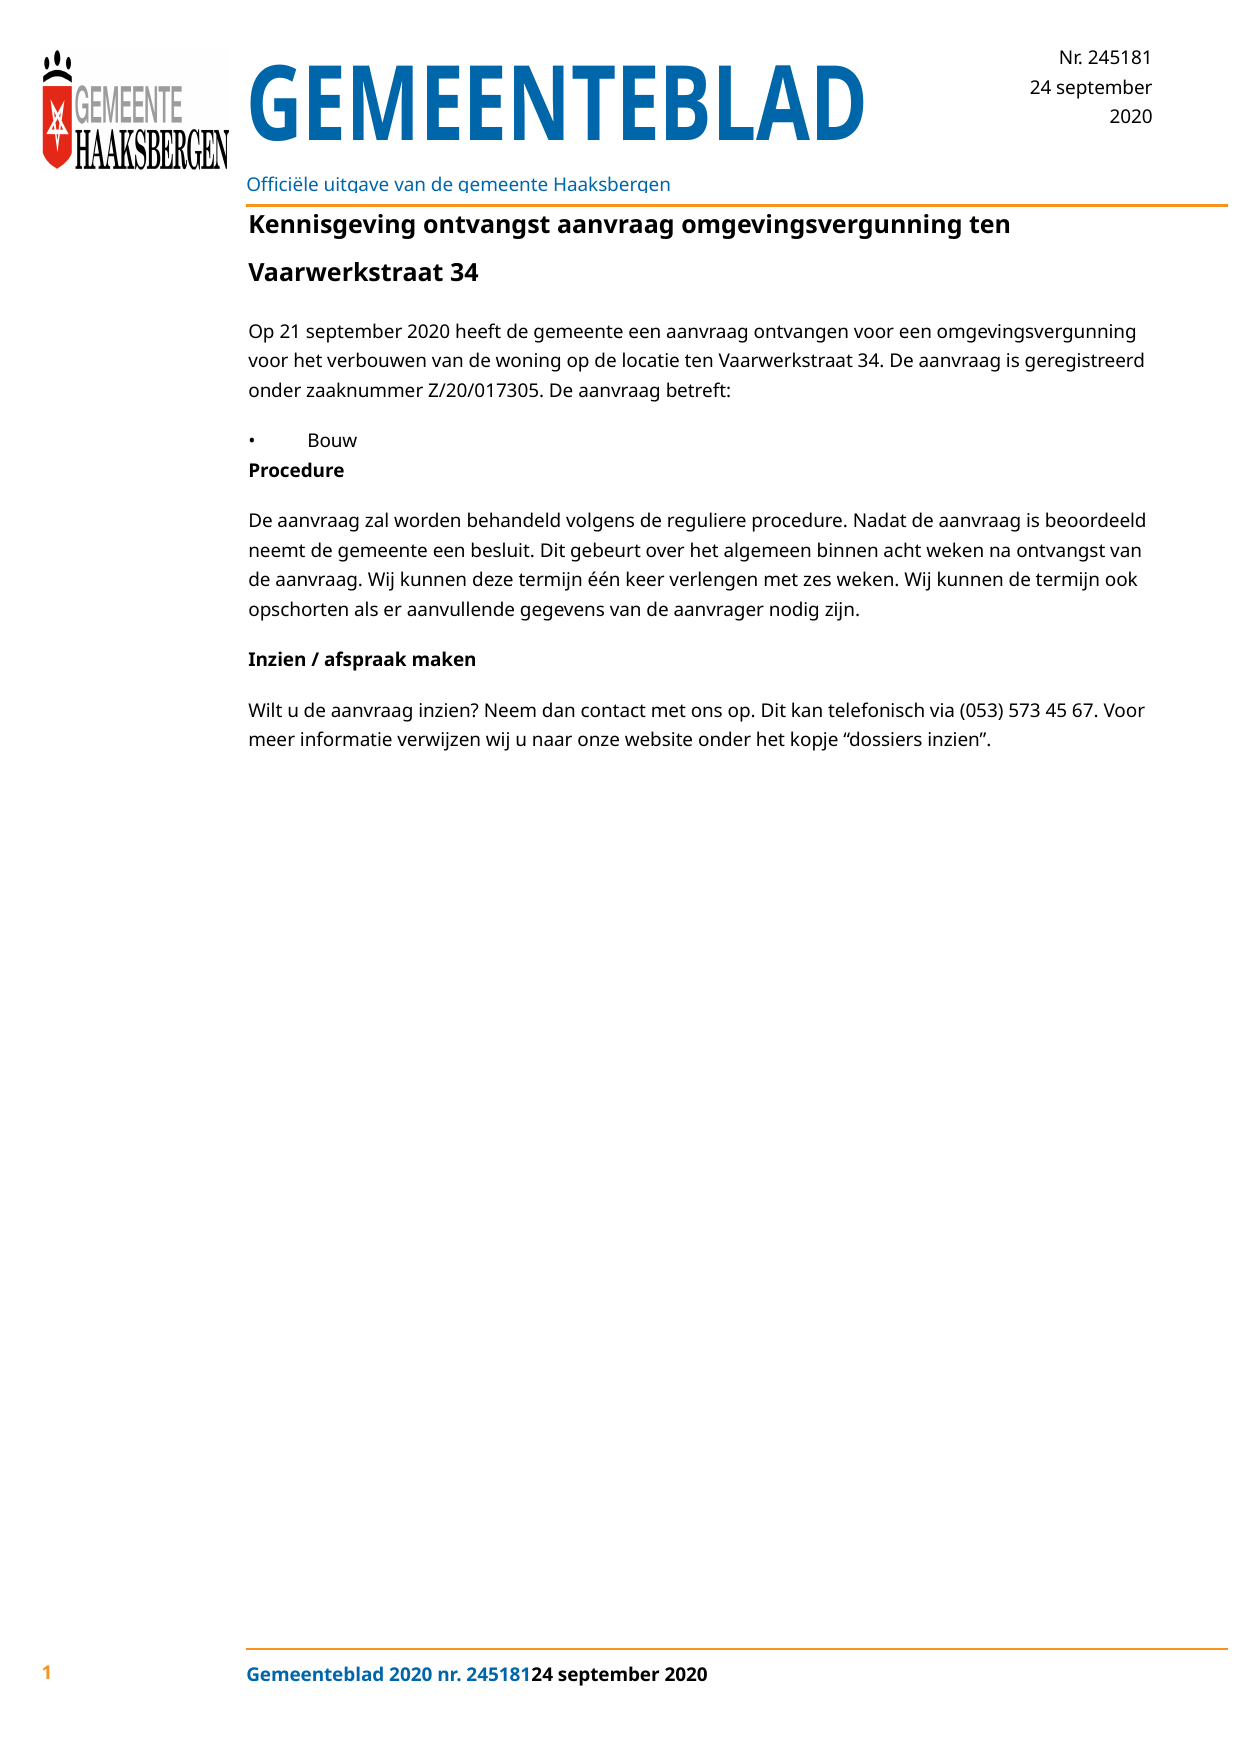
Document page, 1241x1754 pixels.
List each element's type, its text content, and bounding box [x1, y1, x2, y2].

text Inzien / afspraak maken [248, 647, 1152, 672]
picture [41, 47, 231, 172]
text Procedure [248, 457, 1152, 483]
text Op 21 september 2020 heeft de gemeente een aanvraag ontvangen voor een omgevingsvergunning voor het verbouwen van de woning op de locatie ten Vaarwerkstraat 34. De aanvraag is geregistreerd onder zaaknummer Z/20/017305. De aanvraag betreft: [248, 318, 1152, 403]
text Kennisgeving ontvangst aanvraag omgevingsvergunning ten Vaarwerkstraat 34 [248, 207, 1152, 288]
text Wilt u de aanvraag inzien? Neem dan contact met ons op. Dit kan telefonisch via (053) 573 45 67. Voor meer informatie verwijzen wij u naar onze website onder het kopje “dossiers inzien”. [248, 697, 1152, 752]
list Bouw [248, 427, 1152, 453]
text De aanvraag zal worden behandeld volgens de reguliere procedure. Nadat de aanvraag is beoordeeld neemt de gemeente een besluit. Dit gebeurt over het algemeen binnen acht weken na ontvangst van de aanvraag. Wij kunnen deze termijn één keer verlengen met zes weken. Wij kunnen de termijn ook opschorten als er aanvullende gegevens van de aanvrager nodig zijn. [248, 507, 1152, 622]
